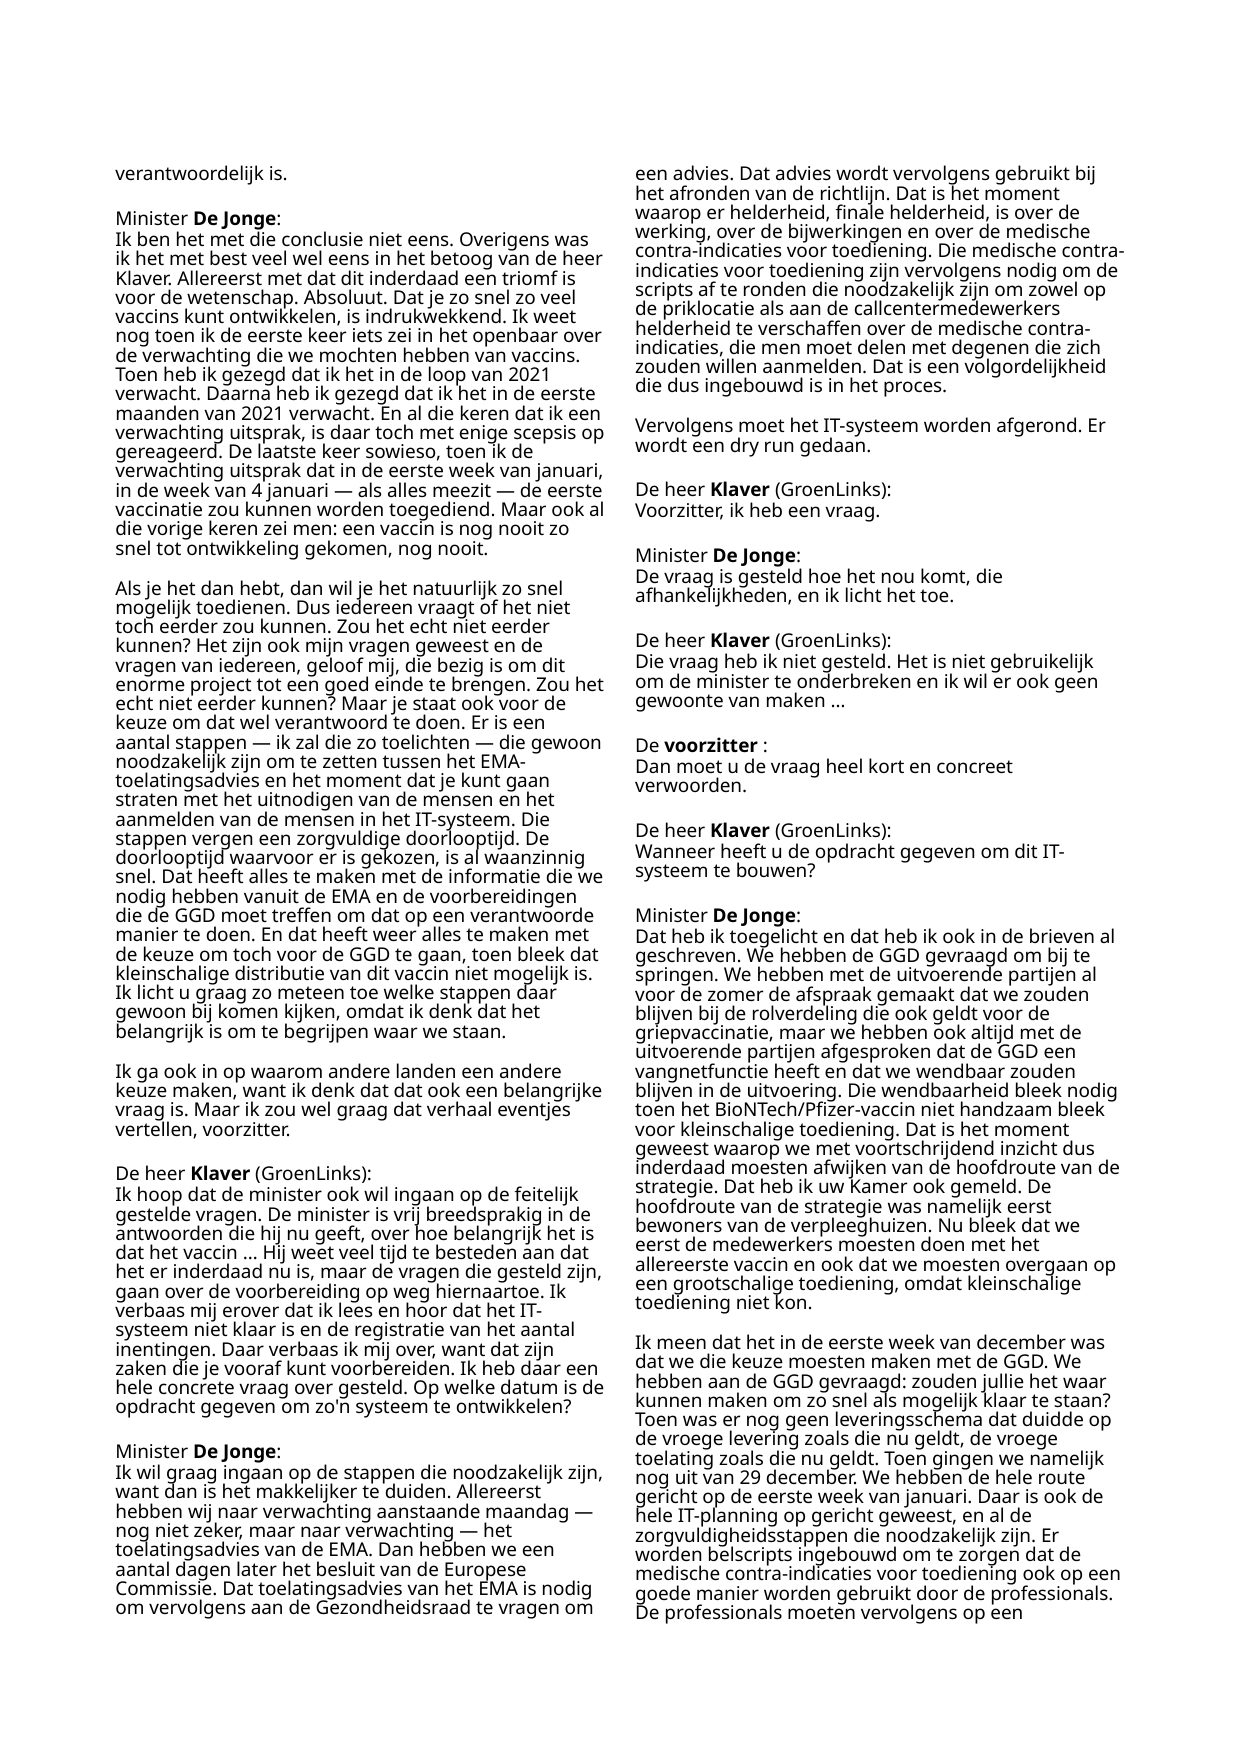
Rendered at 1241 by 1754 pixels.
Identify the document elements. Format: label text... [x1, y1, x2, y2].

text De heer Klaver (GroenLinks): [635, 477, 1125, 502]
text Ik ben het met die conclusie niet eens. Overigens was ik het met best veel wel eens in het betoog van de heer Klaver. Allereerst met dat dit inderdaad een triomf is voor de wetenschap. Absoluut. Dat je zo snel zo veel vaccins kunt ontwikkelen, is indrukwekkend. Ik weet nog toen ik de eerste keer iets zei in het openbaar over de verwachting die we mochten hebben van vaccins. Toen heb ik gezegd dat ik het in de loop van 2021 verwacht. Daarna heb ik gezegd dat ik het in de eerste maanden van 2021 verwacht. En al die keren dat ik een verwachting uitsprak, is daar toch met enige scepsis op gereageerd. De laatste keer sowieso, toen ik de verwachting uitsprak dat in de eerste week van januari, in de week van 4 januari — als alles meezit — de eerste vaccinatie zou kunnen worden toegediend. Maar ook al die vorige keren zei men: een vaccin is nog nooit zo snel tot ontwikkeling gekomen, nog nooit. [115, 231, 605, 559]
text Minister De Jonge: [115, 1438, 605, 1464]
text Ik ga ook in op waarom andere landen een andere keuze maken, want ik denk dat dat ook een belangrijke vraag is. Maar ik zou wel graag dat verhaal eventjes vertellen, voorzitter. [115, 1063, 605, 1140]
text De heer Klaver (GroenLinks): [115, 1161, 605, 1186]
text Dat heb ik toegelicht en dat heb ik ook in de brieven al geschreven. We hebben de GGD gevraagd om bij te springen. We hebben met de uitvoerende partijen al voor de zomer de afspraak gemaakt dat we zouden blijven bij de rolverdeling die ook geldt voor de griepvaccinatie, maar we hebben ook altijd met de uitvoerende partijen afgesproken dat de GGD een vangnetfunctie heeft en dat we wendbaar zouden blijven in de uitvoering. Die wendbaarheid bleek nodig toen het BioNTech/Pfizer-vaccin niet handzaam bleek voor kleinschalige toediening. Dat is het moment geweest waarop we met voortschrijdend inzicht dus inderdaad moesten afwijken van de hoofdroute van de strategie. Dat heb ik uw Kamer ook gemeld. De hoofdroute van de strategie was namelijk eerst bewoners van de verpleeghuizen. Nu bleek dat we eerst de medewerkers moesten doen met het allereerste vaccin en ook dat we moesten overgaan op een grootschalige toediening, omdat kleinschalige toediening niet kon. [635, 928, 1125, 1313]
text Dan moet u de vraag heel kort en concreet verwoorden. [635, 758, 1125, 796]
text De heer Klaver (GroenLinks): [635, 628, 1125, 653]
text De vraag is gesteld hoe het nou komt, die afhankelijkheden, en ik licht het toe. [635, 568, 1125, 607]
text Ik meen dat het in de eerste week van december was dat we die keuze moesten maken met de GGD. We hebben aan de GGD gevraagd: zouden jullie het waar kunnen maken om zo snel als mogelijk klaar te staan? Toen was er nog geen leveringsschema dat duidde op de vroege levering zoals die nu geldt, de vroege toelating zoals die nu geldt. Toen gingen we namelijk nog uit van 29 december. We hebben de hele route gericht op de eerste week van januari. Daar is ook de hele IT-planning op gericht geweest, en al de zorgvuldigheidsstappen die noodzakelijk zijn. Er worden belscripts ingebouwd om te zorgen dat de medische contra-indicaties voor toediening ook op een goede manier worden gebruikt door de professionals. De professionals moeten vervolgens op een [635, 1334, 1125, 1623]
text De heer Klaver (GroenLinks): [635, 817, 1125, 843]
text Wanneer heeft u de opdracht gegeven om dit IT-systeem te bouwen? [635, 843, 1125, 881]
text Ik wil graag ingaan op de stappen die noodzakelijk zijn, want dan is het makkelijker te duiden. Allereerst hebben wij naar verwachting aanstaande maandag — nog niet zeker, maar naar verwachting — het toelatingsadvies van de EMA. Dan hebben we een aantal dagen later het besluit van de Europese Commissie. Dat toelatingsadvies van het EMA is nodig om vervolgens aan de Gezondheidsraad te vragen om [115, 1464, 605, 1618]
text De voorzitter : [635, 732, 1125, 758]
text Minister De Jonge: [635, 542, 1125, 568]
text een advies. Dat advies wordt vervolgens gebruikt bij het afronden van de richtlijn. Dat is het moment waarop er helderheid, finale helderheid, is over de werking, over de bijwerkingen en over de medische contra-indicaties voor toediening. Die medische contra-indicaties voor toediening zijn vervolgens nodig om de scripts af te ronden die noodzakelijk zijn om zowel op de priklocatie als aan de callcentermedewerkers helderheid te verschaffen over de medische contra-indicaties, die men moet delen met degenen die zich zouden willen aanmelden. Dat is een volgordelijkheid die dus ingebouwd is in het proces. [635, 165, 1125, 397]
text Die vraag heb ik niet gesteld. Het is niet gebruikelijk om de minister te onderbreken en ik wil er ook geen gewoonte van maken … [635, 653, 1125, 711]
text Voorzitter, ik heb een vraag. [635, 502, 1125, 522]
text verantwoordelijk is. [115, 165, 605, 184]
text Vervolgens moet het IT-systeem worden afgerond. Er wordt een dry run gedaan. [635, 417, 1125, 456]
text Minister De Jonge: [635, 902, 1125, 928]
text Ik hoop dat de minister ook wil ingaan op de feitelijk gestelde vragen. De minister is vrij breedsprakig in de antwoorden die hij nu geeft, over hoe belangrijk het is dat het vaccin … Hij weet veel tijd te besteden aan dat het er inderdaad nu is, maar de vragen die gesteld zijn, gaan over de voorbereiding op weg hiernaartoe. Ik verbaas mij erover dat ik lees en hoor dat het IT-systeem niet klaar is en de registratie van het aantal inentingen. Daar verbaas ik mij over, want dat zijn zaken die je vooraf kunt voorbereiden. Ik heb daar een hele concrete vraag over gesteld. Op welke datum is de opdracht gegeven om zo'n systeem te ontwikkelen? [115, 1186, 605, 1418]
text Als je het dan hebt, dan wil je het natuurlijk zo snel mogelijk toedienen. Dus iedereen vraagt of het niet toch eerder zou kunnen. Zou het echt niet eerder kunnen? Het zijn ook mijn vragen geweest en de vragen van iedereen, geloof mij, die bezig is om dit enorme project tot een goed einde te brengen. Zou het echt niet eerder kunnen? Maar je staat ook voor de keuze om dat wel verantwoord te doen. Er is een aantal stappen — ik zal die zo toelichten — die gewoon noodzakelijk zijn om te zetten tussen het EMA-toelatingsadvies en het moment dat je kunt gaan straten met het uitnodigen van de mensen en het aanmelden van de mensen in het IT-systeem. Die stappen vergen een zorgvuldige doorlooptijd. De doorlooptijd waarvoor er is gekozen, is al waanzinnig snel. Dat heeft alles te maken met de informatie die we nodig hebben vanuit de EMA en de voorbereidingen die de GGD moet treffen om dat op een verantwoorde manier te doen. En dat heeft weer alles te maken met de keuze om toch voor de GGD te gaan, toen bleek dat kleinschalige distributie van dit vaccin niet mogelijk is. Ik licht u graag zo meteen toe welke stappen daar gewoon bij komen kijken, omdat ik denk dat het belangrijk is om te begrijpen waar we staan. [115, 579, 605, 1042]
text Minister De Jonge: [115, 205, 605, 231]
